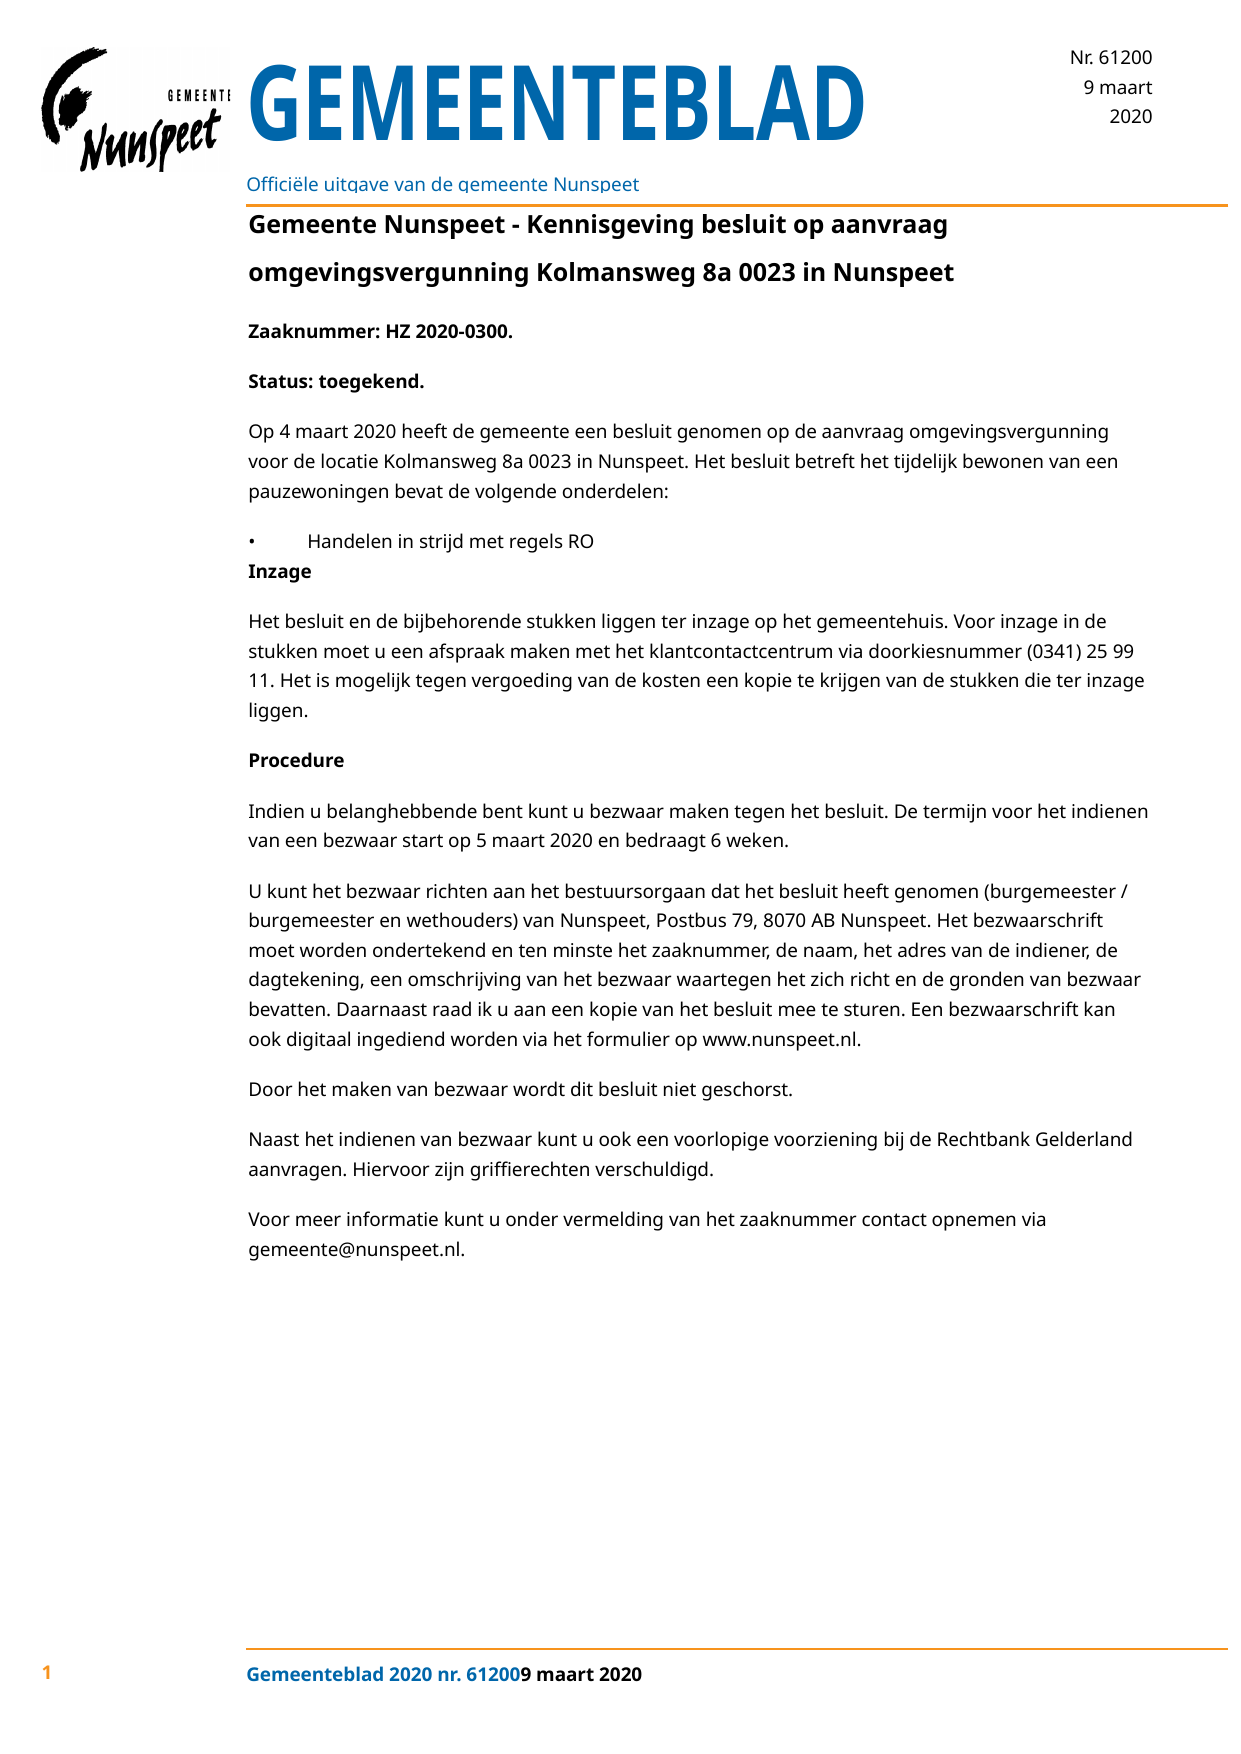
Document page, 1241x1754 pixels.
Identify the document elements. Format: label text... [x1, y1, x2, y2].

text Voor meer informatie kunt u onder vermelding van het zaaknummer contact opnemen via gemeente@nunspeet.nl. [248, 1207, 1152, 1262]
text Gemeente Nunspeet - Kennisgeving besluit op aanvraag omgevingsvergunning Kolmansweg 8a 0023 in Nunspeet [248, 207, 1152, 288]
picture [41, 47, 231, 172]
text Status: toegekend. [248, 368, 1152, 394]
text Inzage [248, 558, 1152, 584]
text Procedure [248, 747, 1152, 773]
text Indien u belanghebbende bent kunt u bezwaar maken tegen het besluit. De termijn voor het indienen van een bezwaar start op 5 maart 2020 en bedraagt 6 weken. [248, 798, 1152, 853]
text Het besluit en de bijbehorende stukken liggen ter inzage op het gemeentehuis. Voor inzage in de stukken moet u een afspraak maken met het klantcontactcentrum via doorkiesnummer (0341) 25 99 11. Het is mogelijk tegen vergoeding van de kosten een kopie te krijgen van de stukken die ter inzage liggen. [248, 608, 1152, 723]
text Naast het indienen van bezwaar kunt u ook een voorlopige voorziening bij de Rechtbank Gelderland aanvragen. Hiervoor zijn griffierechten verschuldigd. [248, 1127, 1152, 1182]
text Door het maken van bezwaar wordt dit besluit niet geschorst. [248, 1076, 1152, 1102]
text U kunt het bezwaar richten aan het bestuursorgaan dat het besluit heeft genomen (burgemeester / burgemeester en wethouders) van Nunspeet, Postbus 79, 8070 AB Nunspeet. Het bezwaarschrift moet worden ondertekend en ten minste het zaaknummer, de naam, het adres van de indiener, de dagtekening, een omschrijving van het bezwaar waartegen het zich richt en de gronden van bezwaar bevatten. Daarnaast raad ik u aan een kopie van het besluit mee te sturen. Een bezwaarschrift kan ook digitaal ingediend worden via het formulier op www.nunspeet.nl. [248, 878, 1152, 1052]
list Handelen in strijd met regels RO [248, 528, 1152, 554]
text Zaaknummer: HZ 2020-0300. [248, 318, 1152, 344]
text Op 4 maart 2020 heeft de gemeente een besluit genomen op de aanvraag omgevingsvergunning voor de locatie Kolmansweg 8a 0023 in Nunspeet. Het besluit betreft het tijdelijk bewonen van een pauzewoningen bevat de volgende onderdelen: [248, 419, 1152, 504]
